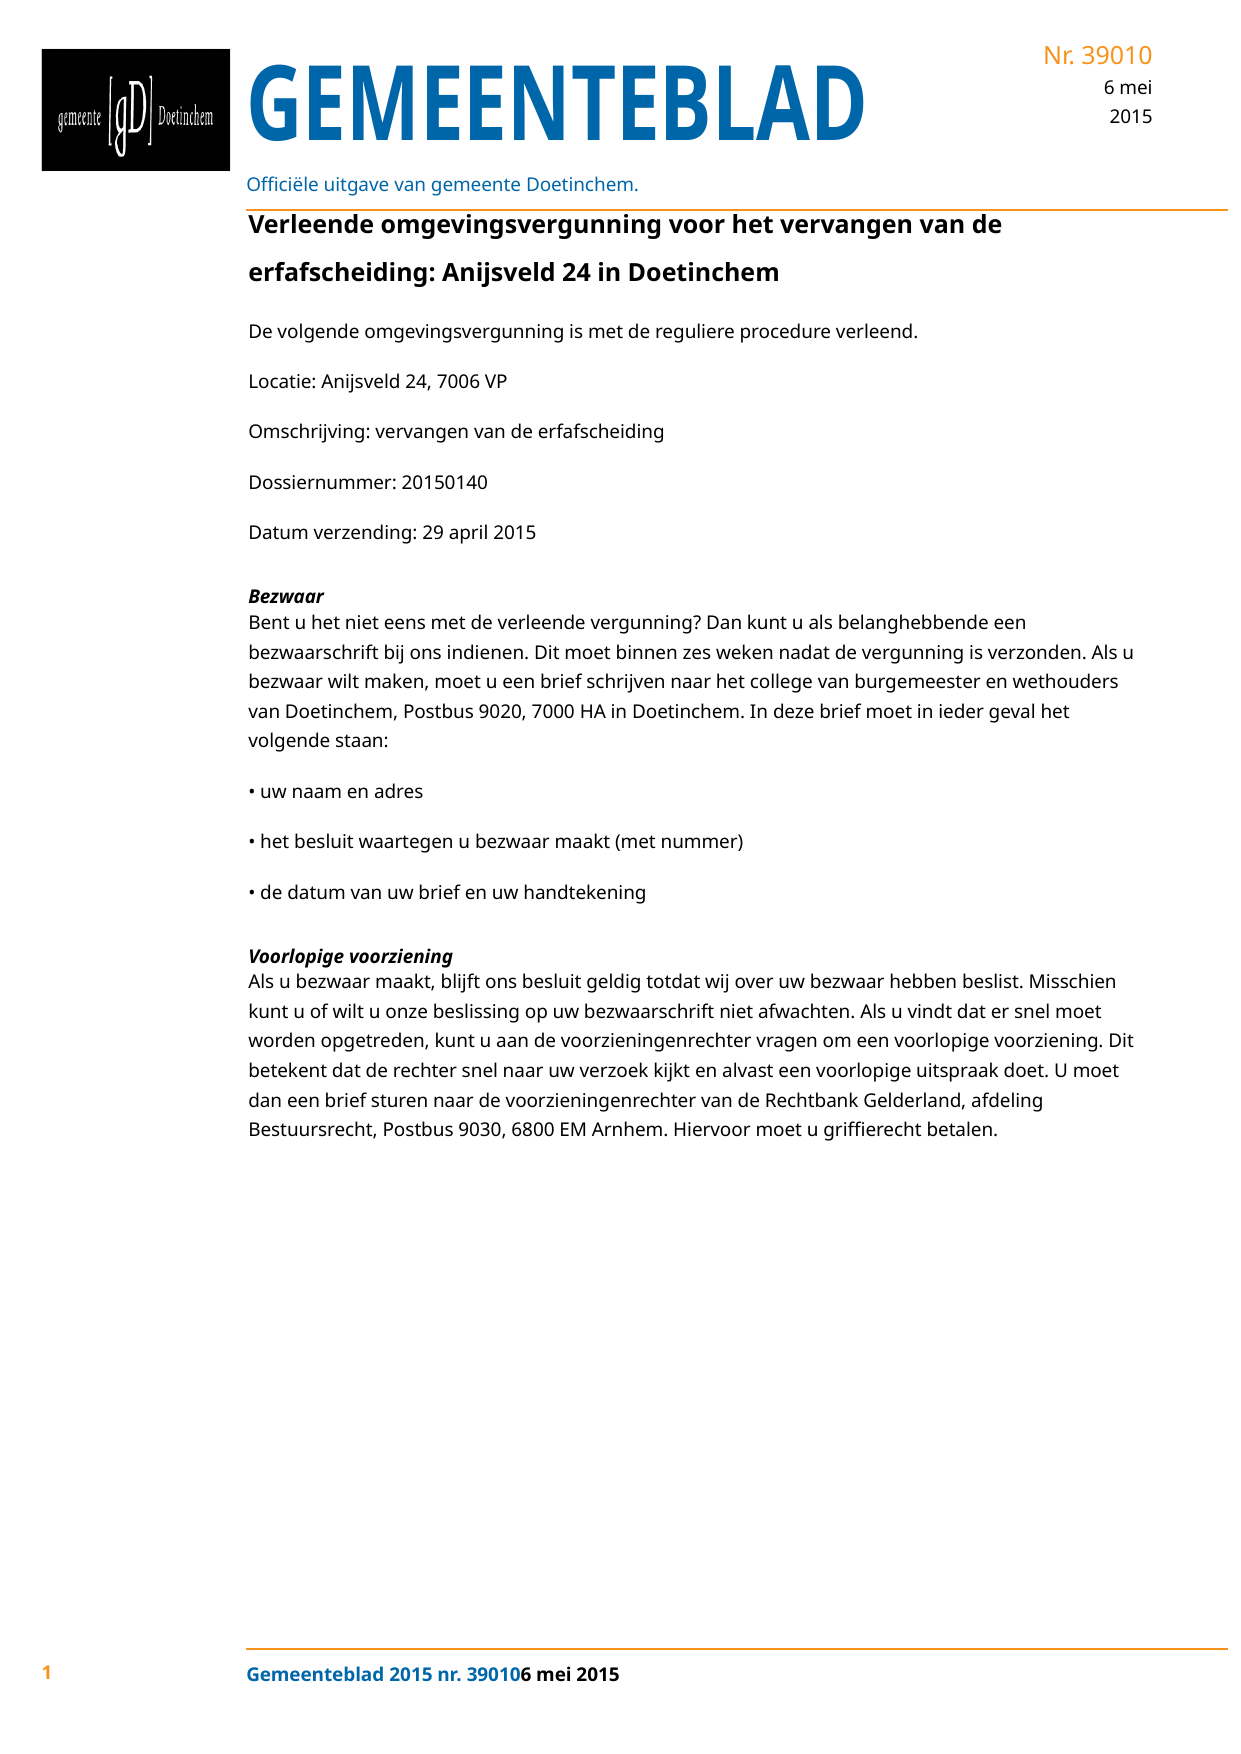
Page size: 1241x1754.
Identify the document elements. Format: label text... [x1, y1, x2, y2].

text Verleende omgevingsvergunning voor het vervangen van de erfafscheiding: Anijsveld 24 in Doetinchem [248, 211, 1152, 288]
text • het besluit waartegen u bezwaar maakt (met nummer) [248, 828, 1152, 854]
text • uw naam en adres [248, 778, 1152, 804]
text Datum verzending: 29 april 2015 [248, 519, 1152, 545]
text Locatie: Anijsveld 24, 7006 VP [248, 368, 1152, 394]
text Bent u het niet eens met de verleende vergunning? Dan kunt u als belanghebbende een bezwaarschrift bij ons indienen. Dit moet binnen zes weken nadat de vergunning is verzonden. Als u bezwaar wilt maken, moet u een brief schrijven naar het college van burgemeester en wethouders van Doetinchem, Postbus 9020, 7000 HA in Doetinchem. In deze brief moet in ieder geval het volgende staan: [248, 609, 1152, 753]
text Als u bezwaar maakt, blijft ons besluit geldig totdat wij over uw bezwaar hebben beslist. Misschien kunt u of wilt u onze beslissing op uw bezwaarschrift niet afwachten. Als u vindt dat er snel moet worden opgetreden, kunt u aan de voorzieningenrechter vragen om een voorlopige voorziening. Dit betekent dat de rechter snel naar uw verzoek kijkt en alvast een voorlopige uitspraak doet. U moet dan een brief sturen naar de voorzieningenrechter van de Rechtbank Gelderland, afdeling Bestuursrecht, Postbus 9030, 6800 EM Arnhem. Hiervoor moet u griffierecht betalen. [248, 968, 1152, 1142]
text • de datum van uw brief en uw handtekening [248, 879, 1152, 904]
text Omschrijving: vervangen van de erfafscheiding [248, 419, 1152, 444]
text De volgende omgevingsvergunning is met de reguliere procedure verleend. [248, 318, 1152, 344]
picture [41, 47, 231, 172]
text Bezwaar [248, 583, 1152, 609]
text Voorlopige voorziening [248, 943, 1152, 968]
text Dossiernummer: 20150140 [248, 469, 1152, 495]
